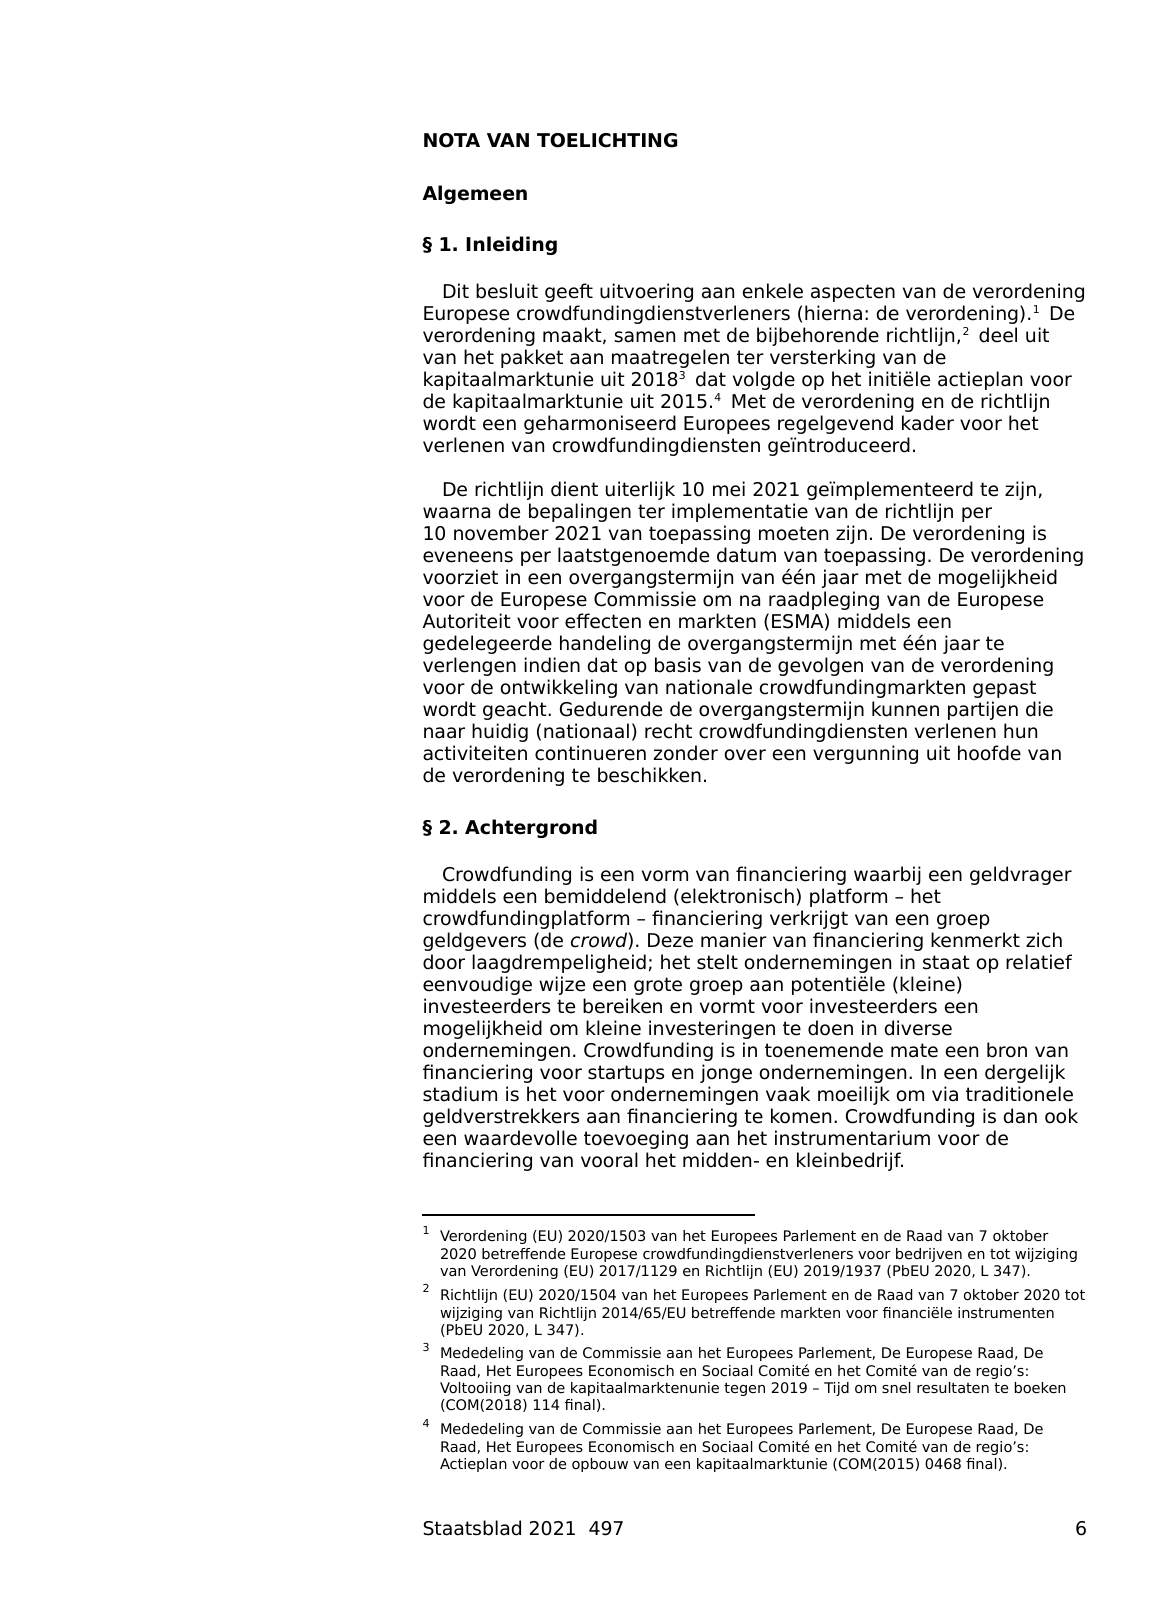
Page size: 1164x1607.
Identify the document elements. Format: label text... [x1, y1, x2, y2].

text Verordening (EU) 2020/1503 van het Europees Parlement en de Raad van 7 oktober 2020 betreffende Europese crowdfundingdienstverleners voor bedrijven en tot wijziging van Verordening (EU) 2017/1129 en Richtlijn (EU) 2019/1937 (PbEU 2020, L 347). [422, 1224, 1087, 1280]
text Mededeling van de Commissie aan het Europees Parlement, De Europese Raad, De Raad, Het Europees Economisch en Sociaal Comité en het Comité van de regio’s: Voltooiing van de kapitaalmarktenunie tegen 2019 – Tijd om snel resultaten te boeken (COM(2018) 114 final). [422, 1341, 1087, 1414]
text Mededeling van de Commissie aan het Europees Parlement, De Europese Raad, De Raad, Het Europees Economisch en Sociaal Comité en het Comité van de regio’s: Actieplan voor de opbouw van een kapitaalmarktunie (COM(2015) 0468 final). [422, 1417, 1087, 1473]
text Richtlijn (EU) 2020/1504 van het Europees Parlement en de Raad van 7 oktober 2020 tot wijziging van Richtlijn 2014/65/EU betreffende markten voor financiële instrumenten (PbEU 2020, L 347). [422, 1283, 1087, 1338]
subtitle § 2. Achtergrond [422, 817, 1087, 839]
subtitle § 1. Inleiding [422, 234, 1087, 256]
subtitle Algemeen [422, 182, 1087, 204]
text De richtlijn dient uiterlijk 10 mei 2021 geïmplementeerd te zijn, waarna de bepalingen ter implementatie van de richtlijn per 10 november 2021 van toepassing moeten zijn. De verordening is eveneens per laatstgenoemde datum van toepassing. De verordening voorziet in een overgangstermijn van één jaar met de mogelijkheid voor de Europese Commissie om na raadpleging van de Europese Autoriteit voor effecten en markten (ESMA) middels een gedelegeerde handeling de overgangstermijn met één jaar te verlengen indien dat op basis van de gevolgen van de verordening voor de ontwikkeling van nationale crowdfundingmarkten gepast wordt geacht. Gedurende de overgangstermijn kunnen partijen die naar huidig (nationaal) recht crowdfundingdiensten verlenen hun activiteiten continueren zonder over een vergunning uit hoofde van de verordening te beschikken. [422, 479, 1087, 787]
text Crowdfunding is een vorm van financiering waarbij een geldvrager middels een bemiddelend (elektronisch) platform – het crowdfundingplatform – financiering verkrijgt van een groep geldgevers (de crowd). Deze manier van financiering kenmerkt zich door laagdrempeligheid; het stelt ondernemingen in staat op relatief eenvoudige wijze een grote groep aan potentiële (kleine) investeerders te bereiken en vormt voor investeerders een mogelijkheid om kleine investeringen te doen in diverse ondernemingen. Crowdfunding is in toenemende mate een bron van financiering voor startups en jonge ondernemingen. In een dergelijk stadium is het voor ondernemingen vaak moeilijk om via traditionele geldverstrekkers aan financiering te komen. Crowdfunding is dan ook een waardevolle toevoeging aan het instrumentarium voor de financiering van vooral het midden- en kleinbedrijf. [422, 864, 1087, 1172]
text Dit besluit geeft uitvoering aan enkele aspecten van de verordening Europese crowdfundingdienstverleners (hierna: de verordening). De verordening maakt, samen met de bijbehorende richtlijn, deel uit van het pakket aan maatregelen ter versterking van de kapitaalmarktunie uit 2018 dat volgde op het initiële actieplan voor de kapitaalmarktunie uit 2015. Met de verordening en de richtlijn wordt een geharmoniseerd Europees regelgevend kader voor het verlenen van crowdfundingdiensten geïntroduceerd. [422, 281, 1087, 457]
subtitle NOTA VAN TOELICHTING [422, 130, 1087, 152]
